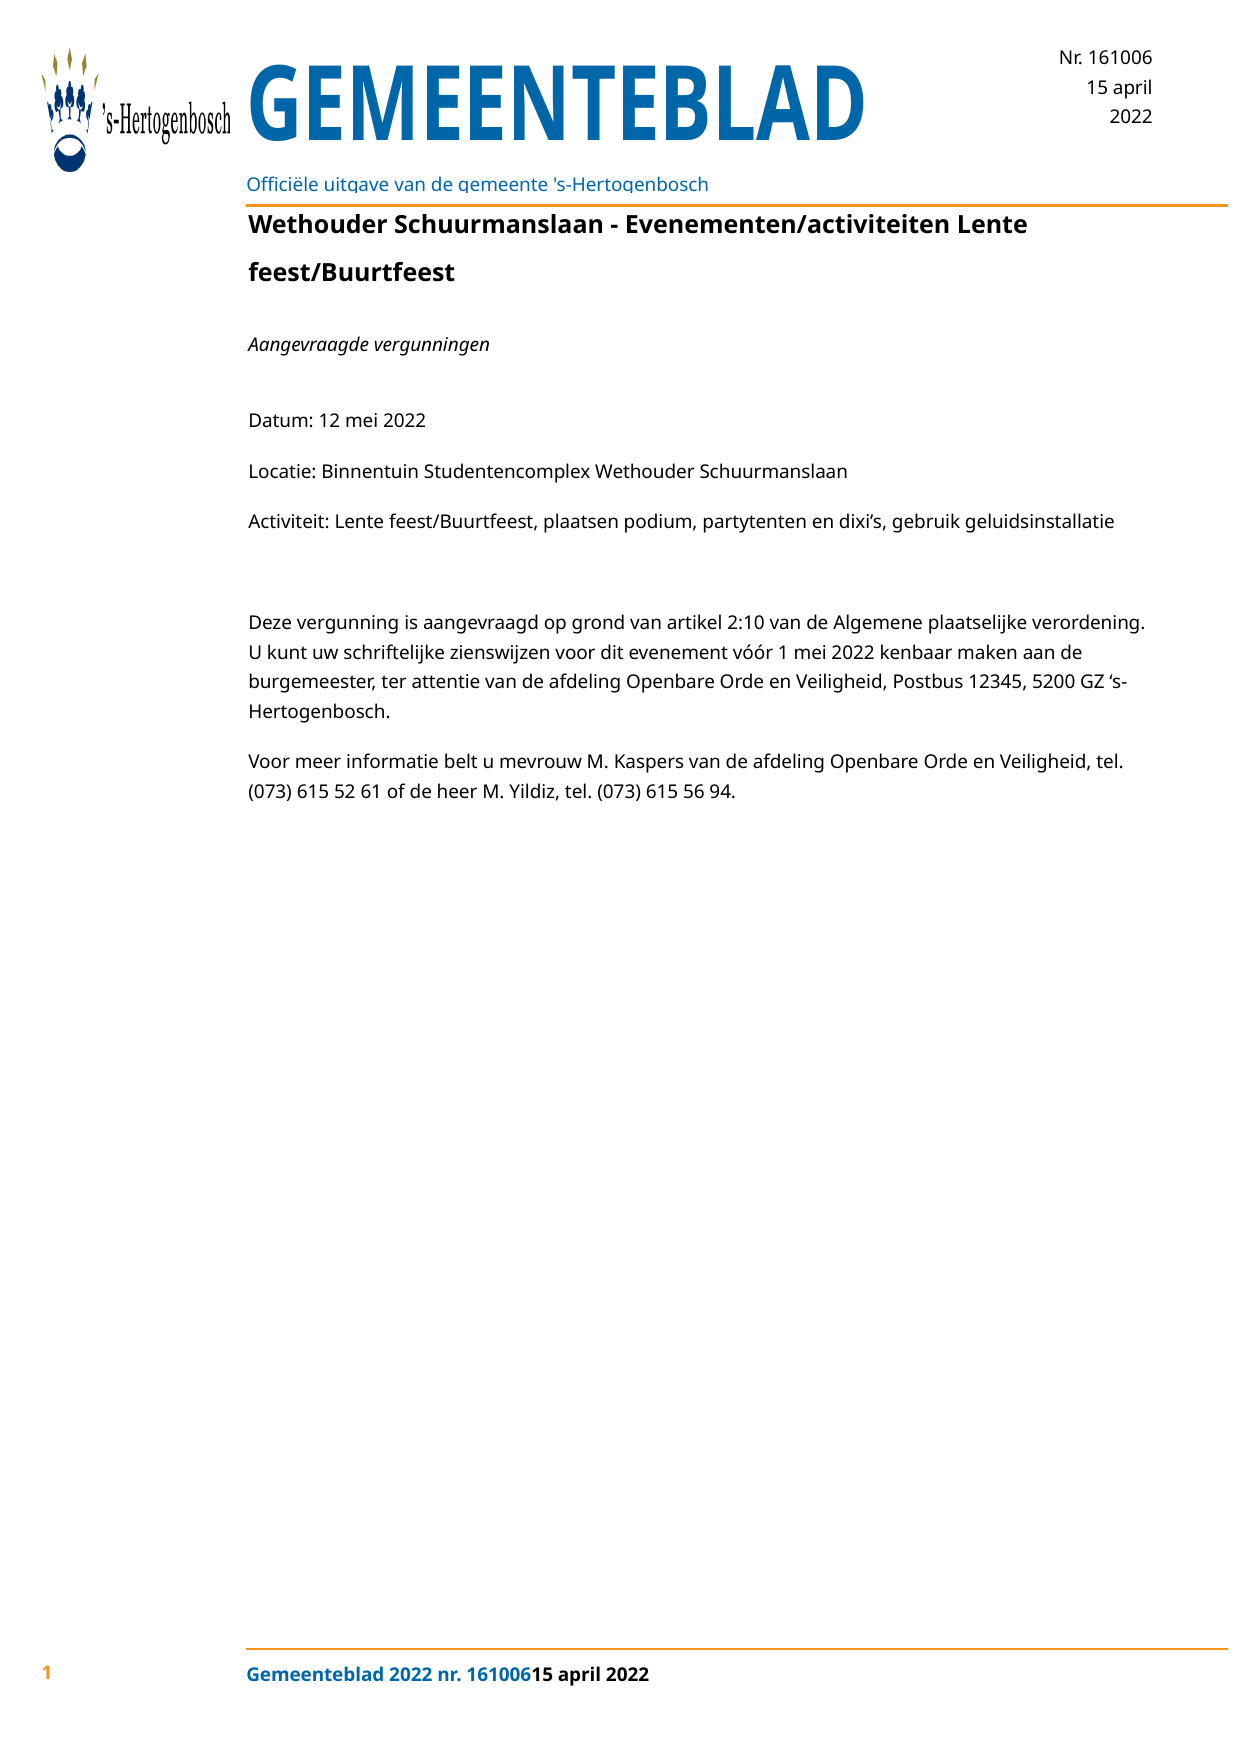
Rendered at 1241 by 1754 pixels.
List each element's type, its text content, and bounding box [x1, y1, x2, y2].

text Deze vergunning is aangevraagd op grond van artikel 2:10 van de Algemene plaatselijke verordening. U kunt uw schriftelijke zienswijzen voor dit evenement vóór 1 mei 2022 kenbaar maken aan de burgemeester, ter attentie van de afdeling Openbare Orde en Veiligheid, Postbus 12345, 5200 GZ ‘s-Hertogenbosch. [248, 609, 1152, 724]
text Aangevraagde vergunningen [248, 331, 1152, 357]
text Datum: 12 mei 2022 [248, 408, 1152, 433]
text Activiteit: Lente feest/Buurtfeest, plaatsen podium, partytenten en dixi’s, gebruik geluidsinstallatie [248, 508, 1152, 534]
text Locatie: Binnentuin Studentencomplex Wethouder Schuurmanslaan [248, 458, 1152, 484]
picture [41, 47, 231, 172]
text Wethouder Schuurmanslaan - Evenementen/activiteiten Lente feest/Buurtfeest [248, 207, 1152, 288]
text Voor meer informatie belt u mevrouw M. Kaspers van de afdeling Openbare Orde en Veiligheid, tel. (073) 615 52 61 of de heer M. Yildiz, tel. (073) 615 56 94. [248, 748, 1152, 804]
